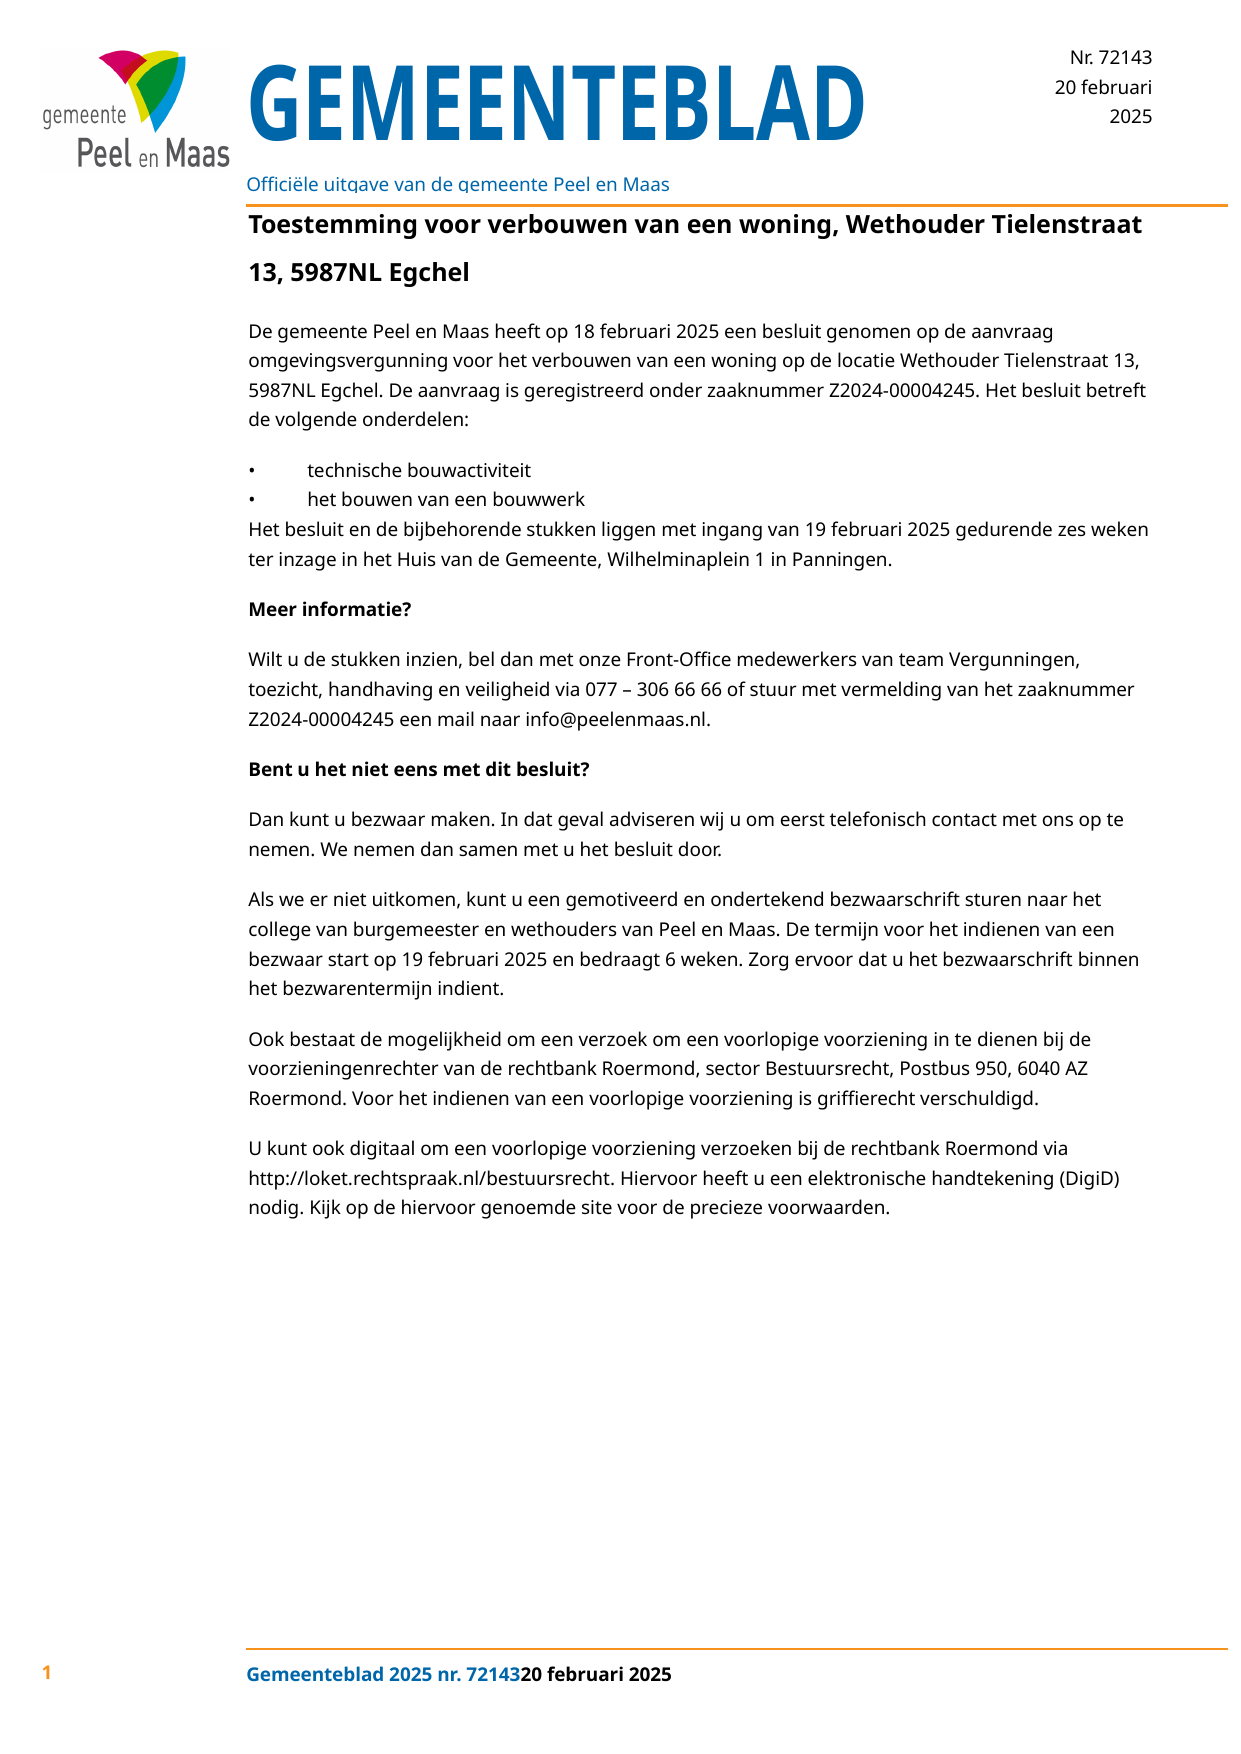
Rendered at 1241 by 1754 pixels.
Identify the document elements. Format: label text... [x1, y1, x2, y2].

text Wilt u de stukken inzien, bel dan met onze Front-Office medewerkers van team Vergunningen, toezicht, handhaving en veiligheid via 077 – 306 66 66 of stuur met vermelding van het zaaknummer Z2024-00004245 een mail naar info@peelenmaas.nl. [248, 647, 1152, 732]
text Dan kunt u bezwaar maken. In dat geval adviseren wij u om eerst telefonisch contact met ons op te nemen. We nemen dan samen met u het besluit door. [248, 807, 1152, 862]
text Toestemming voor verbouwen van een woning, Wethouder Tielenstraat 13, 5987NL Egchel [248, 207, 1152, 288]
text U kunt ook digitaal om een voorlopige voorziening verzoeken bij de rechtbank Roermond via http://loket.rechtspraak.nl/bestuursrecht. Hiervoor heeft u een elektronische handtekening (DigiD) nodig. Kijk op de hiervoor genoemde site voor de precieze voorwaarden. [248, 1135, 1152, 1220]
text Het besluit en de bijbehorende stukken liggen met ingang van 19 februari 2025 gedurende zes weken ter inzage in het Huis van de Gemeente, Wilhelminaplein 1 in Panningen. [248, 516, 1152, 572]
list het bouwen van een bouwwerk [248, 487, 1152, 512]
list technische bouwactiviteit [248, 457, 1152, 483]
text Ook bestaat de mogelijkheid om een verzoek om een voorlopige voorziening in te dienen bij de voorzieningenrechter van de rechtbank Roermond, sector Bestuursrecht, Postbus 950, 6040 AZ Roermond. Voor het indienen van een voorlopige voorziening is griffierecht verschuldigd. [248, 1026, 1152, 1111]
text De gemeente Peel en Maas heeft op 18 februari 2025 een besluit genomen op de aanvraag omgevingsvergunning voor het verbouwen van een woning op de locatie Wethouder Tielenstraat 13, 5987NL Egchel. De aanvraag is geregistreerd onder zaaknummer Z2024-00004245. Het besluit betreft de volgende onderdelen: [248, 318, 1152, 432]
text Als we er niet uitkomen, kunt u een gemotiveerd en ondertekend bezwaarschrift sturen naar het college van burgemeester en wethouders van Peel en Maas. De termijn voor het indienen van een bezwaar start op 19 februari 2025 en bedraagt 6 weken. Zorg ervoor dat u het bezwaarschrift binnen het bezwarentermijn indient. [248, 887, 1152, 1001]
text Meer informatie? [248, 596, 1152, 622]
text Bent u het niet eens met dit besluit? [248, 756, 1152, 782]
picture [41, 47, 231, 172]
